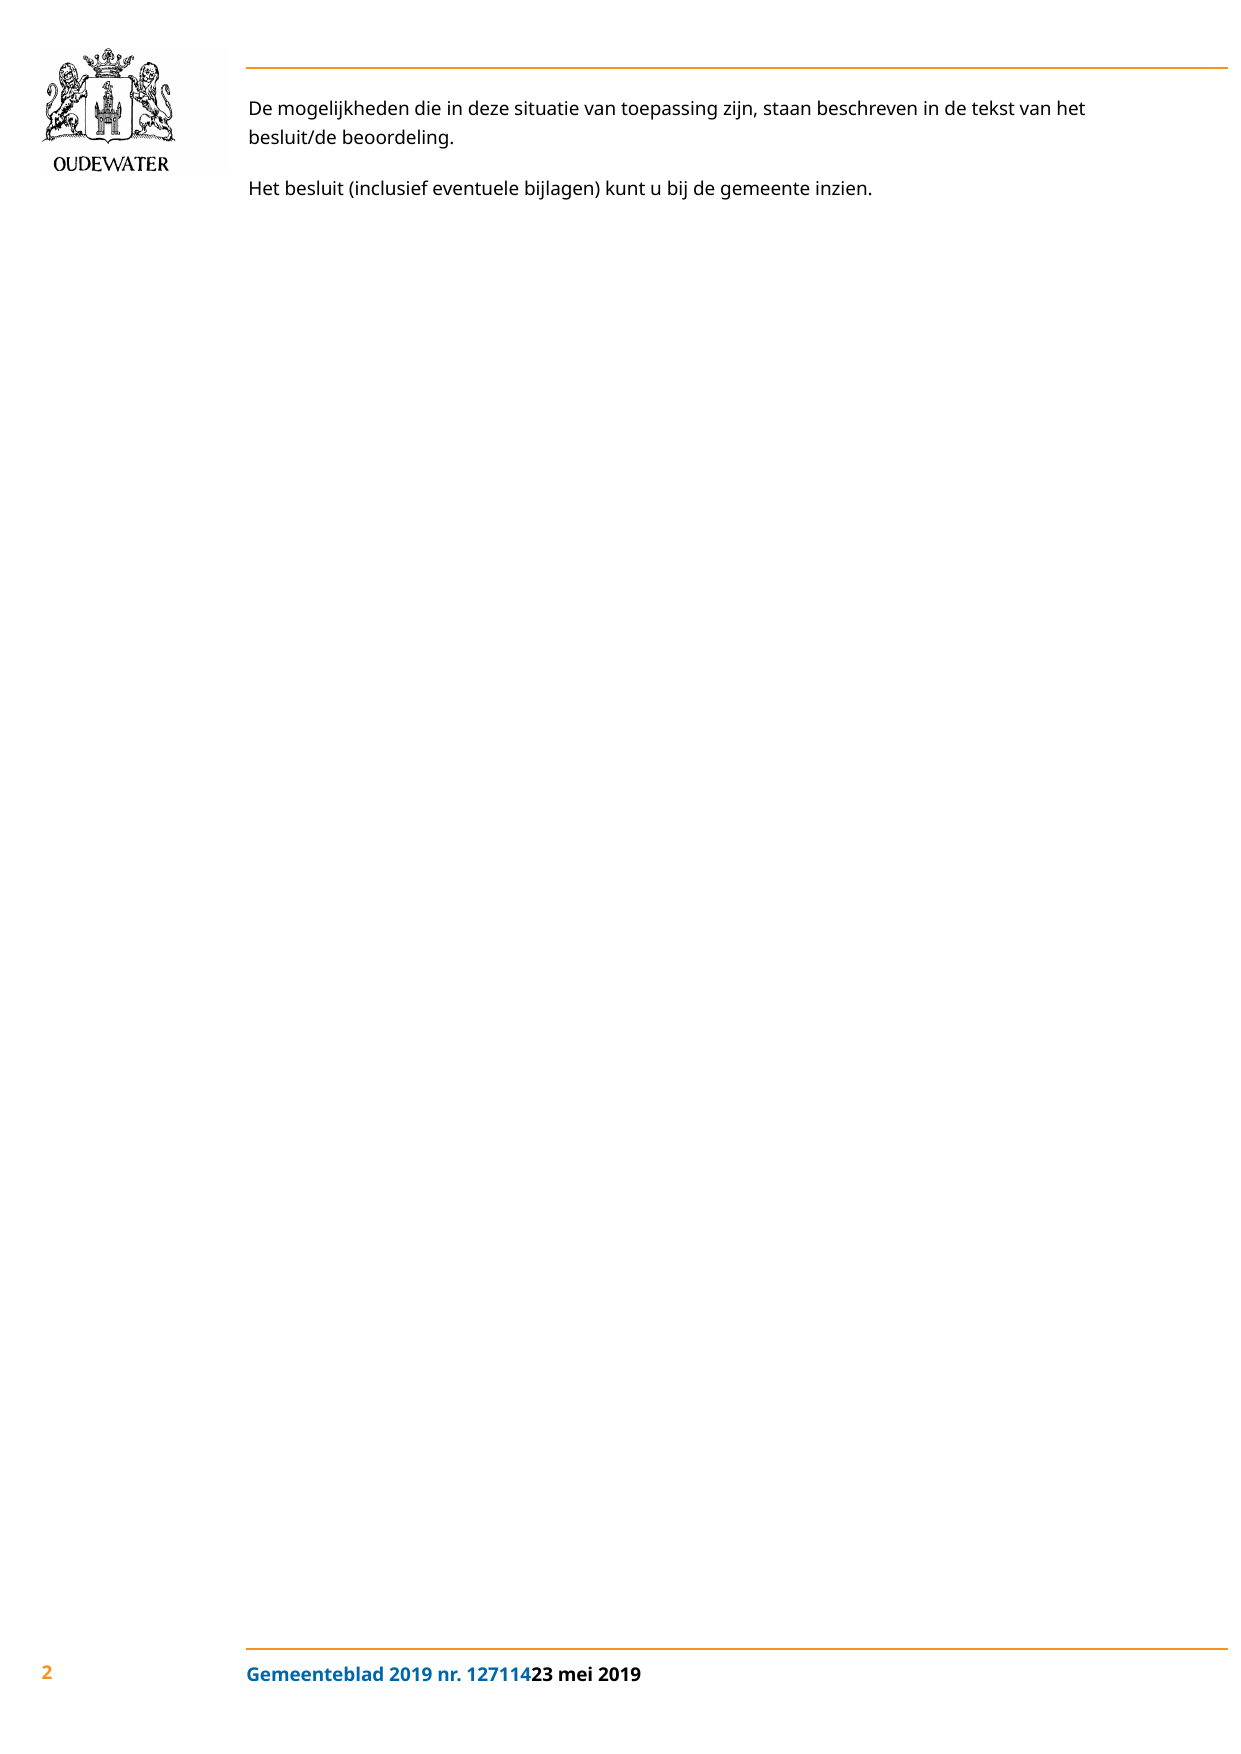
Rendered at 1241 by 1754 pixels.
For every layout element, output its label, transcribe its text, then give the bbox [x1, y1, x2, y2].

text De mogelijkheden die in deze situatie van toepassing zijn, staan beschreven in de tekst van het besluit/de beoordeling. [248, 95, 1152, 150]
text Het besluit (inclusief eventuele bijlagen) kunt u bij de gemeente inzien. [248, 175, 1152, 201]
picture [41, 47, 231, 172]
